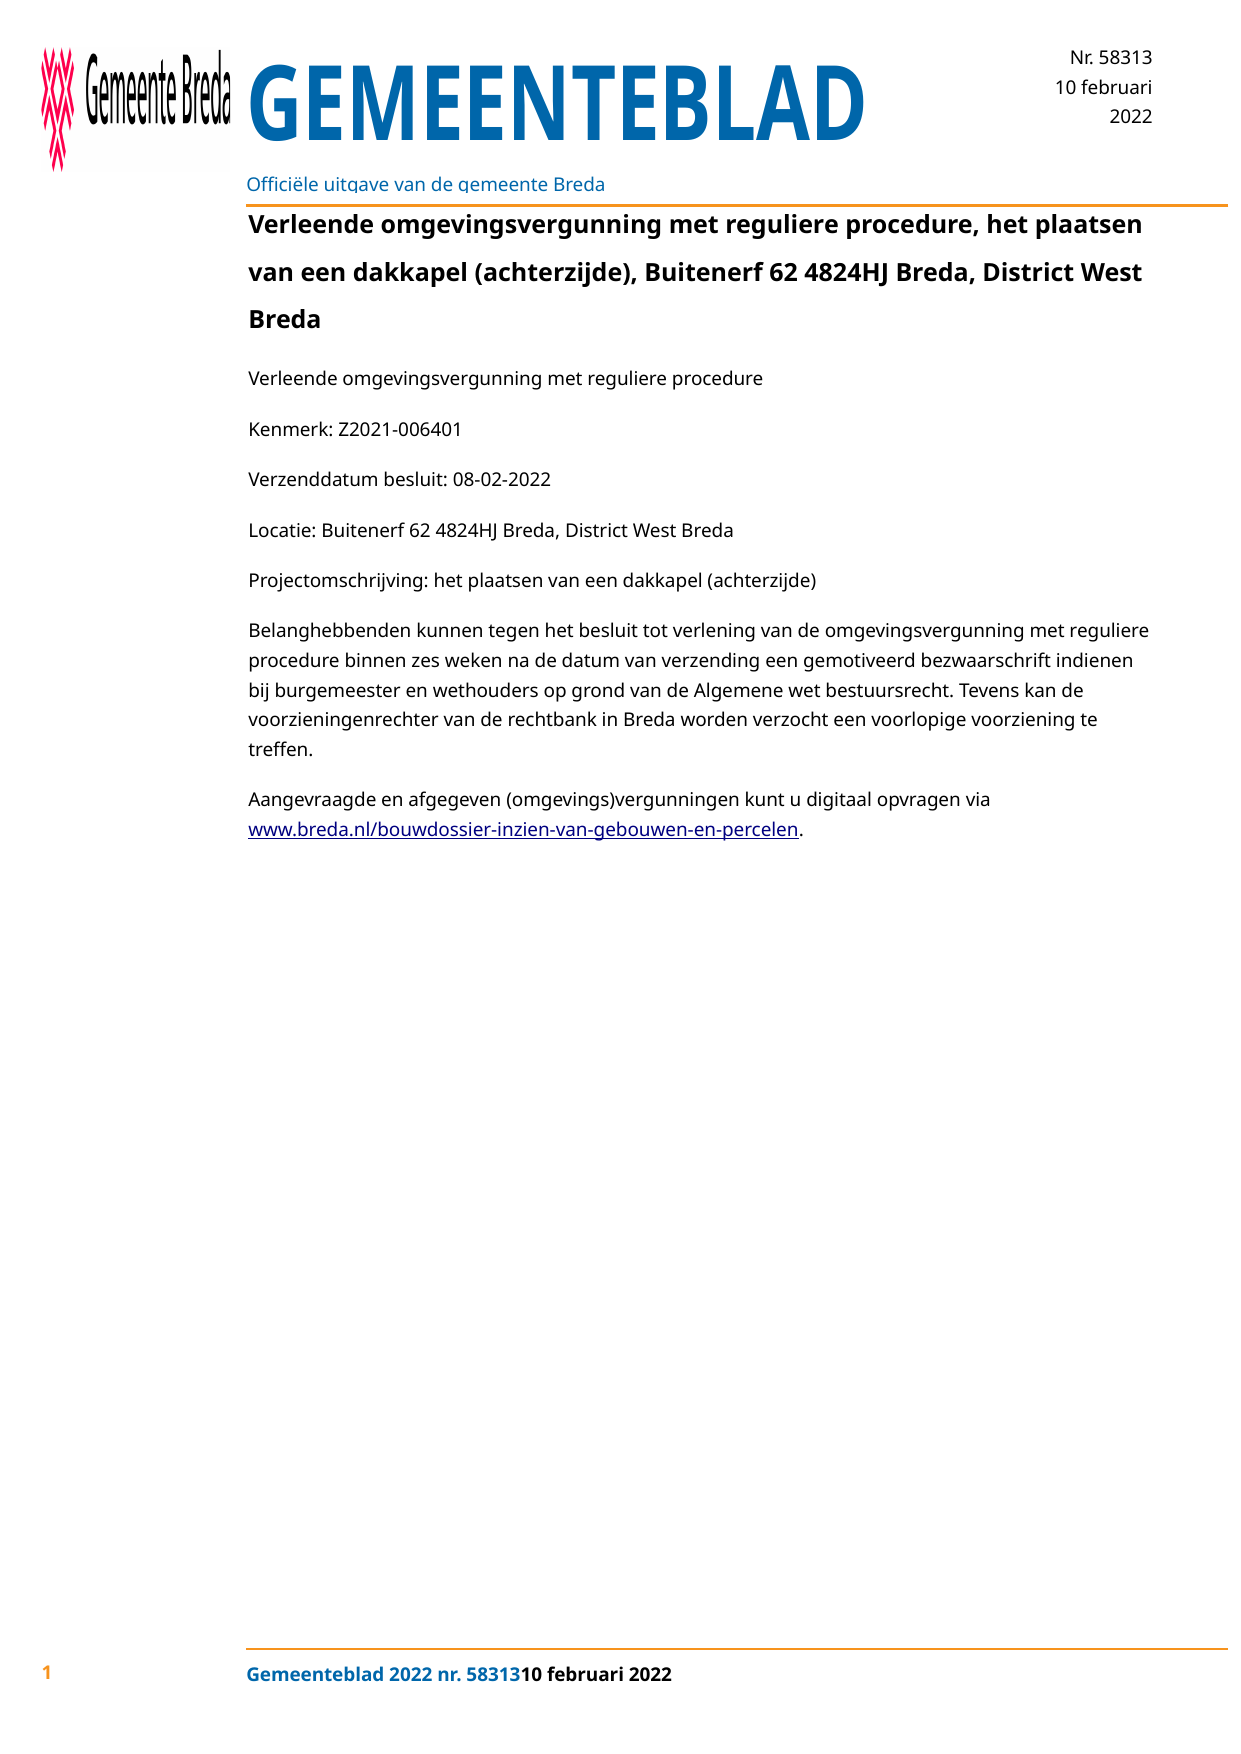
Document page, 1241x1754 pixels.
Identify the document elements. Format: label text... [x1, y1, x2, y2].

text Projectomschrijving: het plaatsen van een dakkapel (achterzijde) [248, 567, 1152, 593]
text Aangevraagde en afgegeven (omgevings)vergunningen kunt u digitaal opvragen via www.breda.nl/bouwdossier-inzien-van-gebouwen-en-percelen. [248, 786, 1152, 842]
text Belanghebbenden kunnen tegen het besluit tot verlening van de omgevingsvergunning met reguliere procedure binnen zes weken na de datum van verzending een gemotiveerd bezwaarschrift indienen bij burgemeester en wethouders op grond van de Algemene wet bestuursrecht. Tevens kan de voorzieningenrechter van de rechtbank in Breda worden verzocht een voorlopige voorziening te treffen. [248, 618, 1152, 762]
text Verzenddatum besluit: 08-02-2022 [248, 466, 1152, 492]
text Verleende omgevingsvergunning met reguliere procedure, het plaatsen van een dakkapel (achterzijde), Buitenerf 62 4824HJ Breda, District West Breda [248, 207, 1152, 336]
picture [41, 47, 231, 172]
text Verleende omgevingsvergunning met reguliere procedure [248, 366, 1152, 391]
text Locatie: Buitenerf 62 4824HJ Breda, District West Breda [248, 517, 1152, 542]
text Kenmerk: Z2021-006401 [248, 416, 1152, 442]
